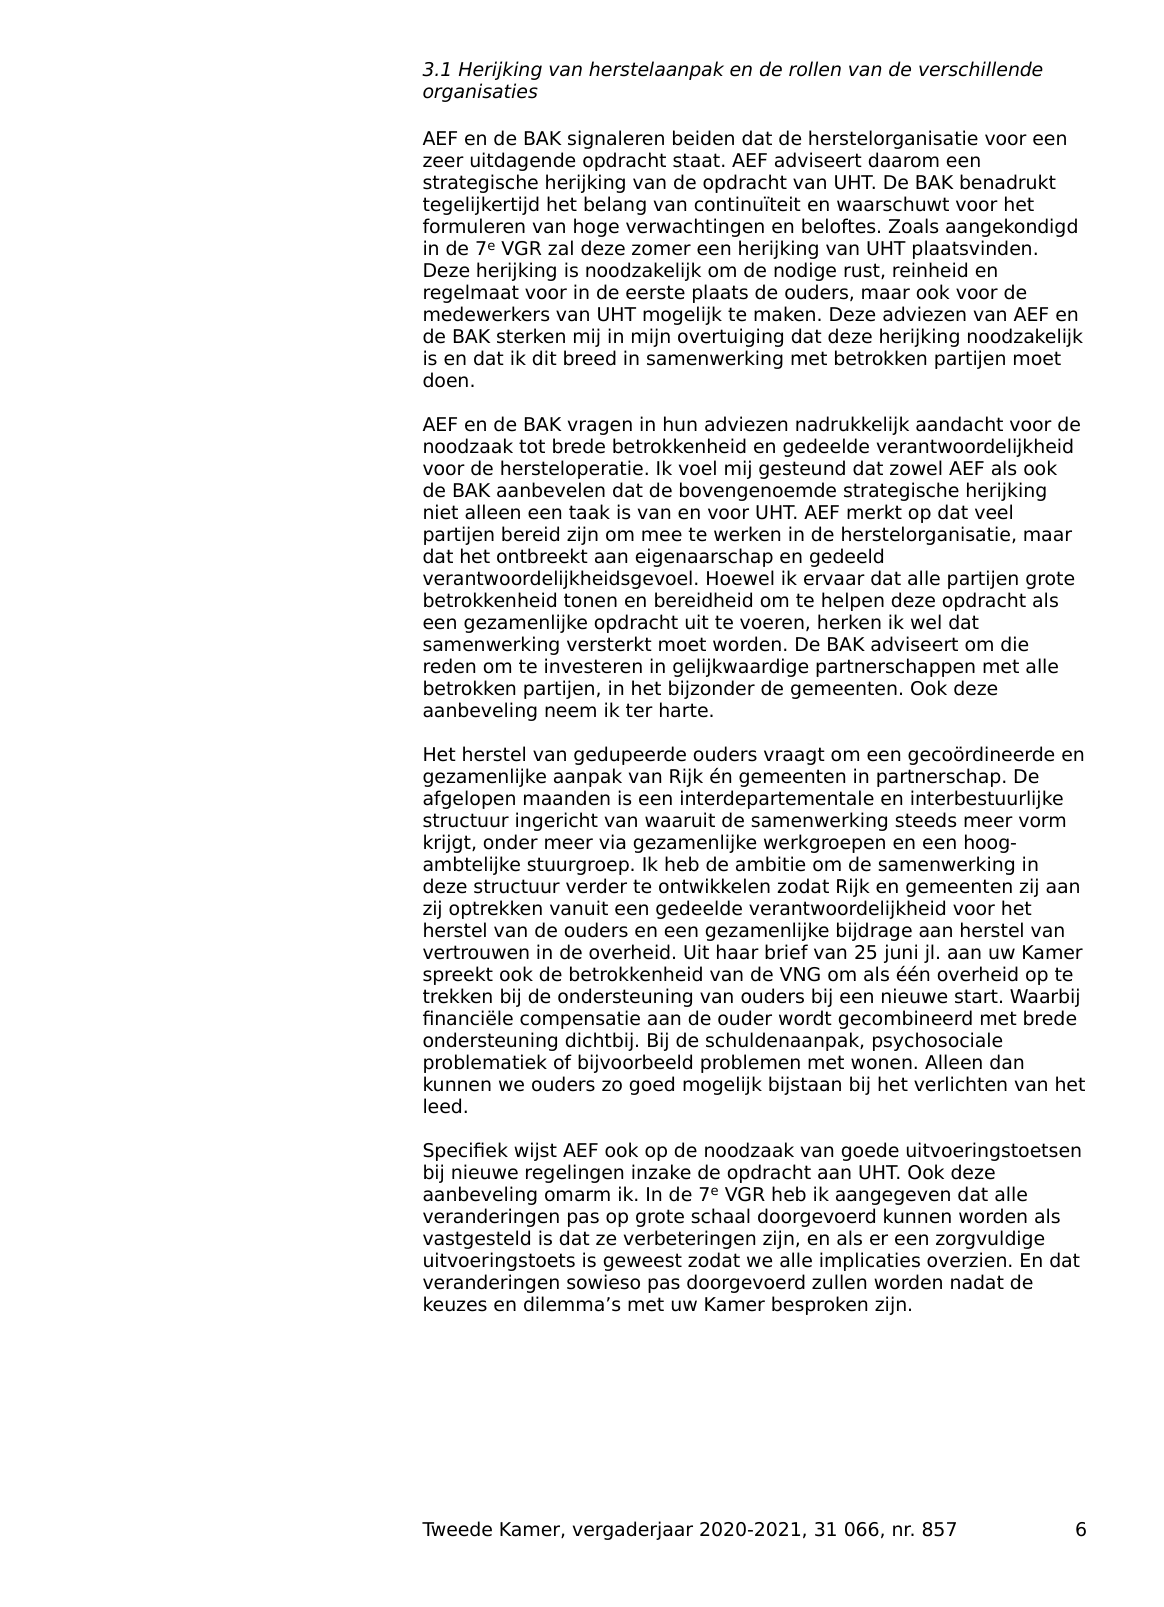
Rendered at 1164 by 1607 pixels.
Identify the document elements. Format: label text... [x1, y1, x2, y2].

text Het herstel van gedupeerde ouders vraagt om een gecoördineerde en gezamenlijke aanpak van Rijk én gemeenten in partnerschap. De afgelopen maanden is een interdepartementale en interbestuurlijke structuur ingericht van waaruit de samenwerking steeds meer vorm krijgt, onder meer via gezamenlijke werkgroepen en een hoog-ambtelijke stuurgroep. Ik heb de ambitie om de samenwerking in deze structuur verder te ontwikkelen zodat Rijk en gemeenten zij aan zij optrekken vanuit een gedeelde verantwoordelijkheid voor het herstel van de ouders en een gezamenlijke bijdrage aan herstel van vertrouwen in de overheid. Uit haar brief van 25 juni jl. aan uw Kamer spreekt ook de betrokkenheid van de VNG om als één overheid op te trekken bij de ondersteuning van ouders bij een nieuwe start. Waarbij financiële compensatie aan de ouder wordt gecombineerd met brede ondersteuning dichtbij. Bij de schuldenaanpak, psychosociale problematiek of bijvoorbeeld problemen met wonen. Alleen dan kunnen we ouders zo goed mogelijk bijstaan bij het verlichten van het leed. [422, 744, 1087, 1117]
text Specifiek wijst AEF ook op de noodzaak van goede uitvoeringstoetsen bij nieuwe regelingen inzake de opdracht aan UHT. Ook deze aanbeveling omarm ik. In de 7e VGR heb ik aangegeven dat alle veranderingen pas op grote schaal doorgevoerd kunnen worden als vastgesteld is dat ze verbeteringen zijn, en als er een zorgvuldige uitvoeringstoets is geweest zodat we alle implicaties overzien. En dat veranderingen sowieso pas doorgevoerd zullen worden nadat de keuzes en dilemma’s met uw Kamer besproken zijn. [422, 1140, 1087, 1316]
text AEF en de BAK vragen in hun adviezen nadrukkelijk aandacht voor de noodzaak tot brede betrokkenheid en gedeelde verantwoordelijkheid voor de hersteloperatie. Ik voel mij gesteund dat zowel AEF als ook de BAK aanbevelen dat de bovengenoemde strategische herijking niet alleen een taak is van en voor UHT. AEF merkt op dat veel partijen bereid zijn om mee te werken in de herstelorganisatie, maar dat het ontbreekt aan eigenaarschap en gedeeld verantwoordelijkheidsgevoel. Hoewel ik ervaar dat alle partijen grote betrokkenheid tonen en bereidheid om te helpen deze opdracht als een gezamenlijke opdracht uit te voeren, herken ik wel dat samenwerking versterkt moet worden. De BAK adviseert om die reden om te investeren in gelijkwaardige partnerschappen met alle betrokken partijen, in het bijzonder de gemeenten. Ook deze aanbeveling neem ik ter harte. [422, 414, 1087, 722]
subtitle 3.1 Herijking van herstelaanpak en de rollen van de verschillende organisaties [422, 59, 1087, 103]
text AEF en de BAK signaleren beiden dat de herstelorganisatie voor een zeer uitdagende opdracht staat. AEF adviseert daarom een strategische herijking van de opdracht van UHT. De BAK benadrukt tegelijkertijd het belang van continuïteit en waarschuwt voor het formuleren van hoge verwachtingen en beloftes. Zoals aangekondigd in de 7e VGR zal deze zomer een herijking van UHT plaatsvinden. Deze herijking is noodzakelijk om de nodige rust, reinheid en regelmaat voor in de eerste plaats de ouders, maar ook voor de medewerkers van UHT mogelijk te maken. Deze adviezen van AEF en de BAK sterken mij in mijn overtuiging dat deze herijking noodzakelijk is en dat ik dit breed in samenwerking met betrokken partijen moet doen. [422, 128, 1087, 392]
